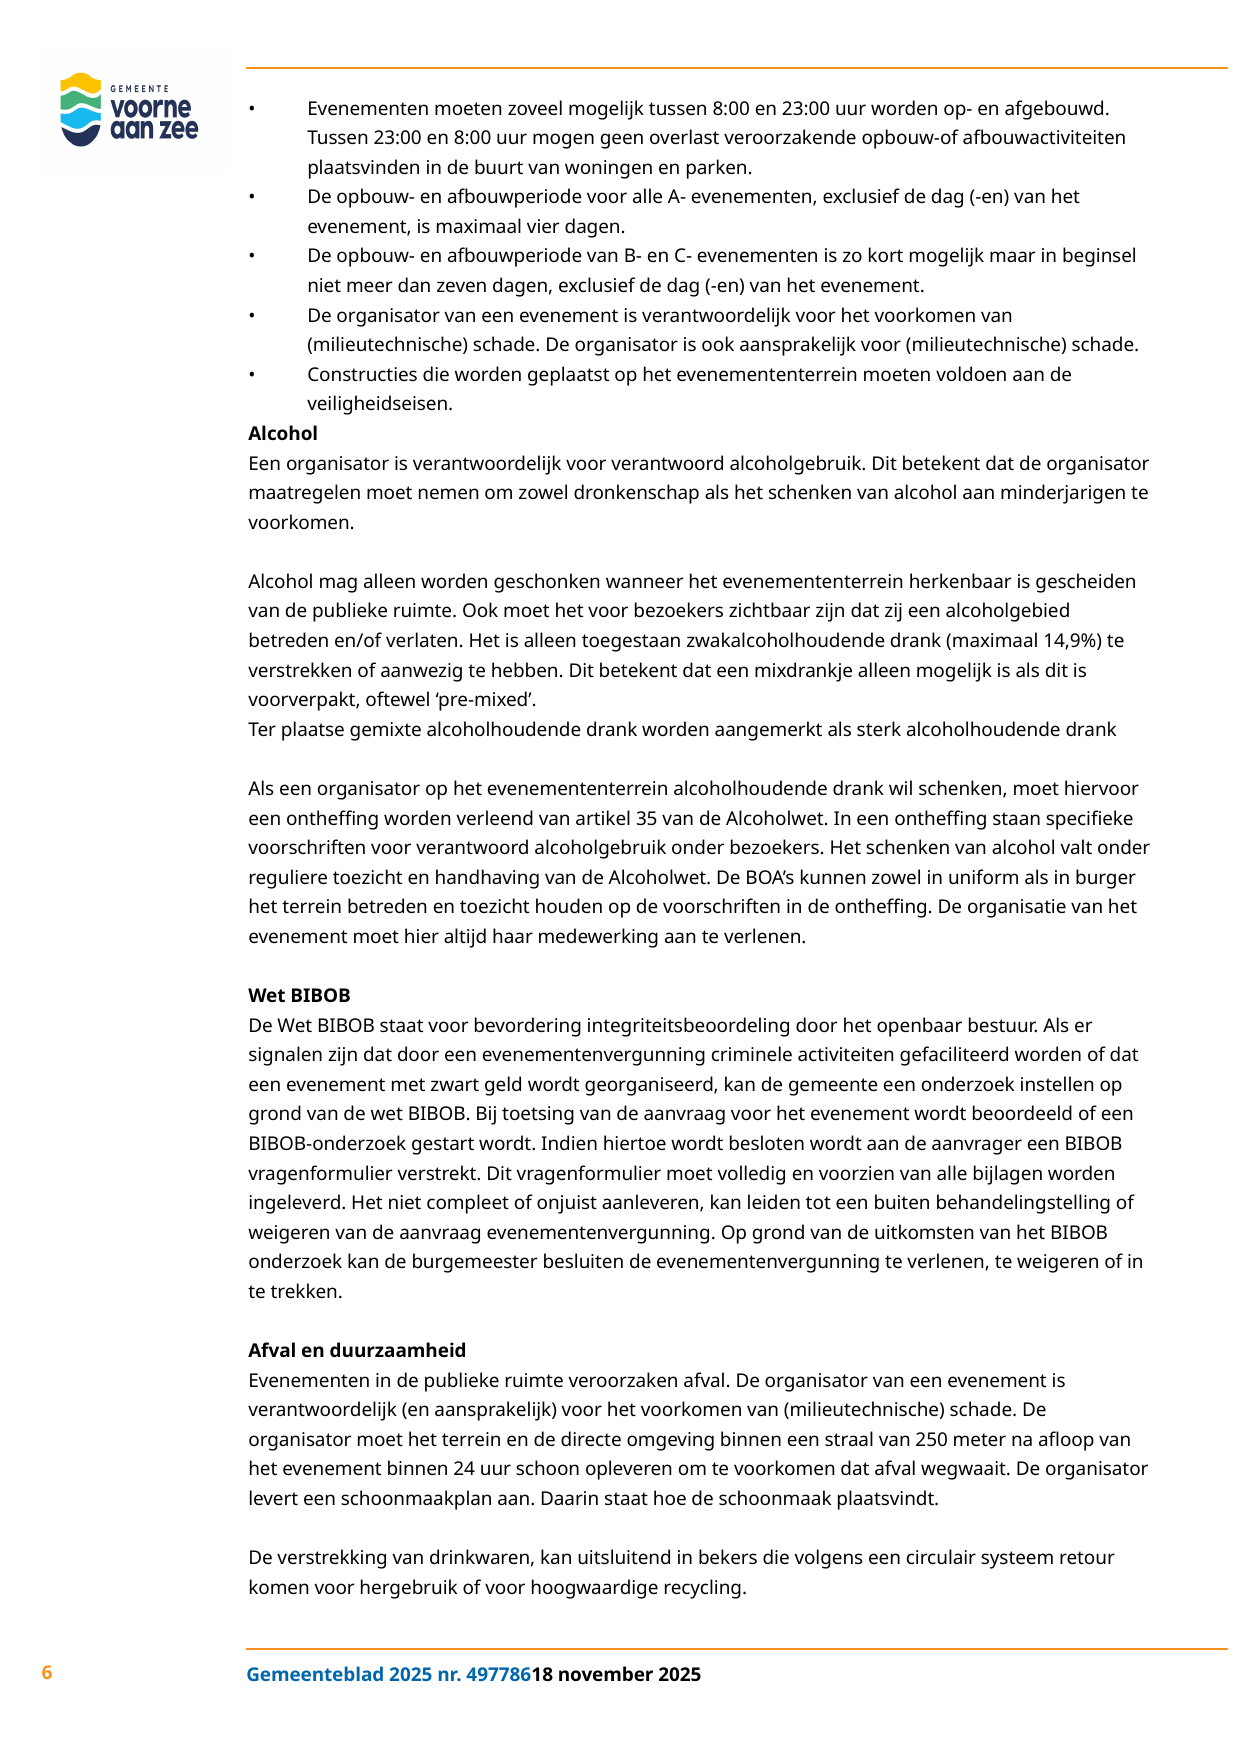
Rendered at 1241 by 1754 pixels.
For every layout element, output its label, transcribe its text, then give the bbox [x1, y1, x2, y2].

list Constructies die worden geplaatst op het evenemententerrein moeten voldoen aan de veiligheidseisen. [248, 361, 1152, 416]
text Als een organisator op het evenemententerrein alcoholhoudende drank wil schenken, moet hiervoor een ontheffing worden verleend van artikel 35 van de Alcoholwet. In een ontheffing staan specifieke voorschriften voor verantwoord alcoholgebruik onder bezoekers. Het schenken van alcohol valt onder reguliere toezicht en handhaving van de Alcoholwet. De BOA’s kunnen zowel in uniform als in burger het terrein betreden en toezicht houden op de voorschriften in de ontheffing. De organisatie van het evenement moet hier altijd haar medewerking aan te verlenen. [248, 775, 1152, 949]
list Evenementen moeten zoveel mogelijk tussen 8:00 en 23:00 uur worden op- en afgebouwd. Tussen 23:00 en 8:00 uur mogen geen overlast veroorzakende opbouw-of afbouwactiviteiten plaatsvinden in de buurt van woningen en parken. [248, 95, 1152, 180]
text Ter plaatse gemixte alcoholhoudende drank worden aangemerkt als sterk alcoholhoudende drank [248, 716, 1152, 742]
text De verstrekking van drinkwaren, kan uitsluitend in bekers die volgens een circulair systeem retour komen voor hergebruik of voor hoogwaardige recycling. [248, 1544, 1152, 1600]
list De opbouw- en afbouwperiode voor alle A- evenementen, exclusief de dag (-en) van het evenement, is maximaal vier dagen. [248, 183, 1152, 239]
text Wet BIBOB [248, 982, 1152, 1008]
text Afval en duurzaamheid [248, 1337, 1152, 1363]
list De opbouw- en afbouwperiode van B- en C- evenementen is zo kort mogelijk maar in beginsel niet meer dan zeven dagen, exclusief de dag (-en) van het evenement. [248, 243, 1152, 298]
text Alcohol mag alleen worden geschonken wanneer het evenemententerrein herkenbaar is gescheiden van de publieke ruimte. Ook moet het voor bezoekers zichtbaar zijn dat zij een alcoholgebied betreden en/of verlaten. Het is alleen toegestaan zwakalcoholhoudende drank (maximaal 14,9%) te verstrekken of aanwezig te hebben. Dit betekent dat een mixdrankje alleen mogelijk is als dit is voorverpakt, oftewel ‘pre-mixed’. [248, 568, 1152, 712]
text Evenementen in de publieke ruimte veroorzaken afval. De organisator van een evenement is verantwoordelijk (en aansprakelijk) voor het voorkomen van (milieutechnische) schade. De organisator moet het terrein en de directe omgeving binnen een straal van 250 meter na afloop van het evenement binnen 24 uur schoon opleveren om te voorkomen dat afval wegwaait. De organisator levert een schoonmaakplan aan. Daarin staat hoe de schoonmaak plaatsvindt. [248, 1367, 1152, 1511]
text Alcohol [248, 420, 1152, 446]
text Een organisator is verantwoordelijk voor verantwoord alcoholgebruik. Dit betekent dat de organisator maatregelen moet nemen om zowel dronkenschap als het schenken van alcohol aan minderjarigen te voorkomen. [248, 450, 1152, 535]
picture [41, 47, 231, 172]
text De Wet BIBOB staat voor bevordering integriteitsbeoordeling door het openbaar bestuur. Als er signalen zijn dat door een evenementenvergunning criminele activiteiten gefaciliteerd worden of dat een evenement met zwart geld wordt georganiseerd, kan de gemeente een onderzoek instellen op grond van de wet BIBOB. Bij toetsing van de aanvraag voor het evenement wordt beoordeeld of een BIBOB-onderzoek gestart wordt. Indien hiertoe wordt besloten wordt aan de aanvrager een BIBOB vragenformulier verstrekt. Dit vragenformulier moet volledig en voorzien van alle bijlagen worden ingeleverd. Het niet compleet of onjuist aanleveren, kan leiden tot een buiten behandelingstelling of weigeren van de aanvraag evenementenvergunning. Op grond van de uitkomsten van het BIBOB onderzoek kan de burgemeester besluiten de evenementenvergunning te verlenen, te weigeren of in te trekken. [248, 1012, 1152, 1304]
list De organisator van een evenement is verantwoordelijk voor het voorkomen van (milieutechnische) schade. De organisator is ook aansprakelijk voor (milieutechnische) schade. [248, 302, 1152, 357]
